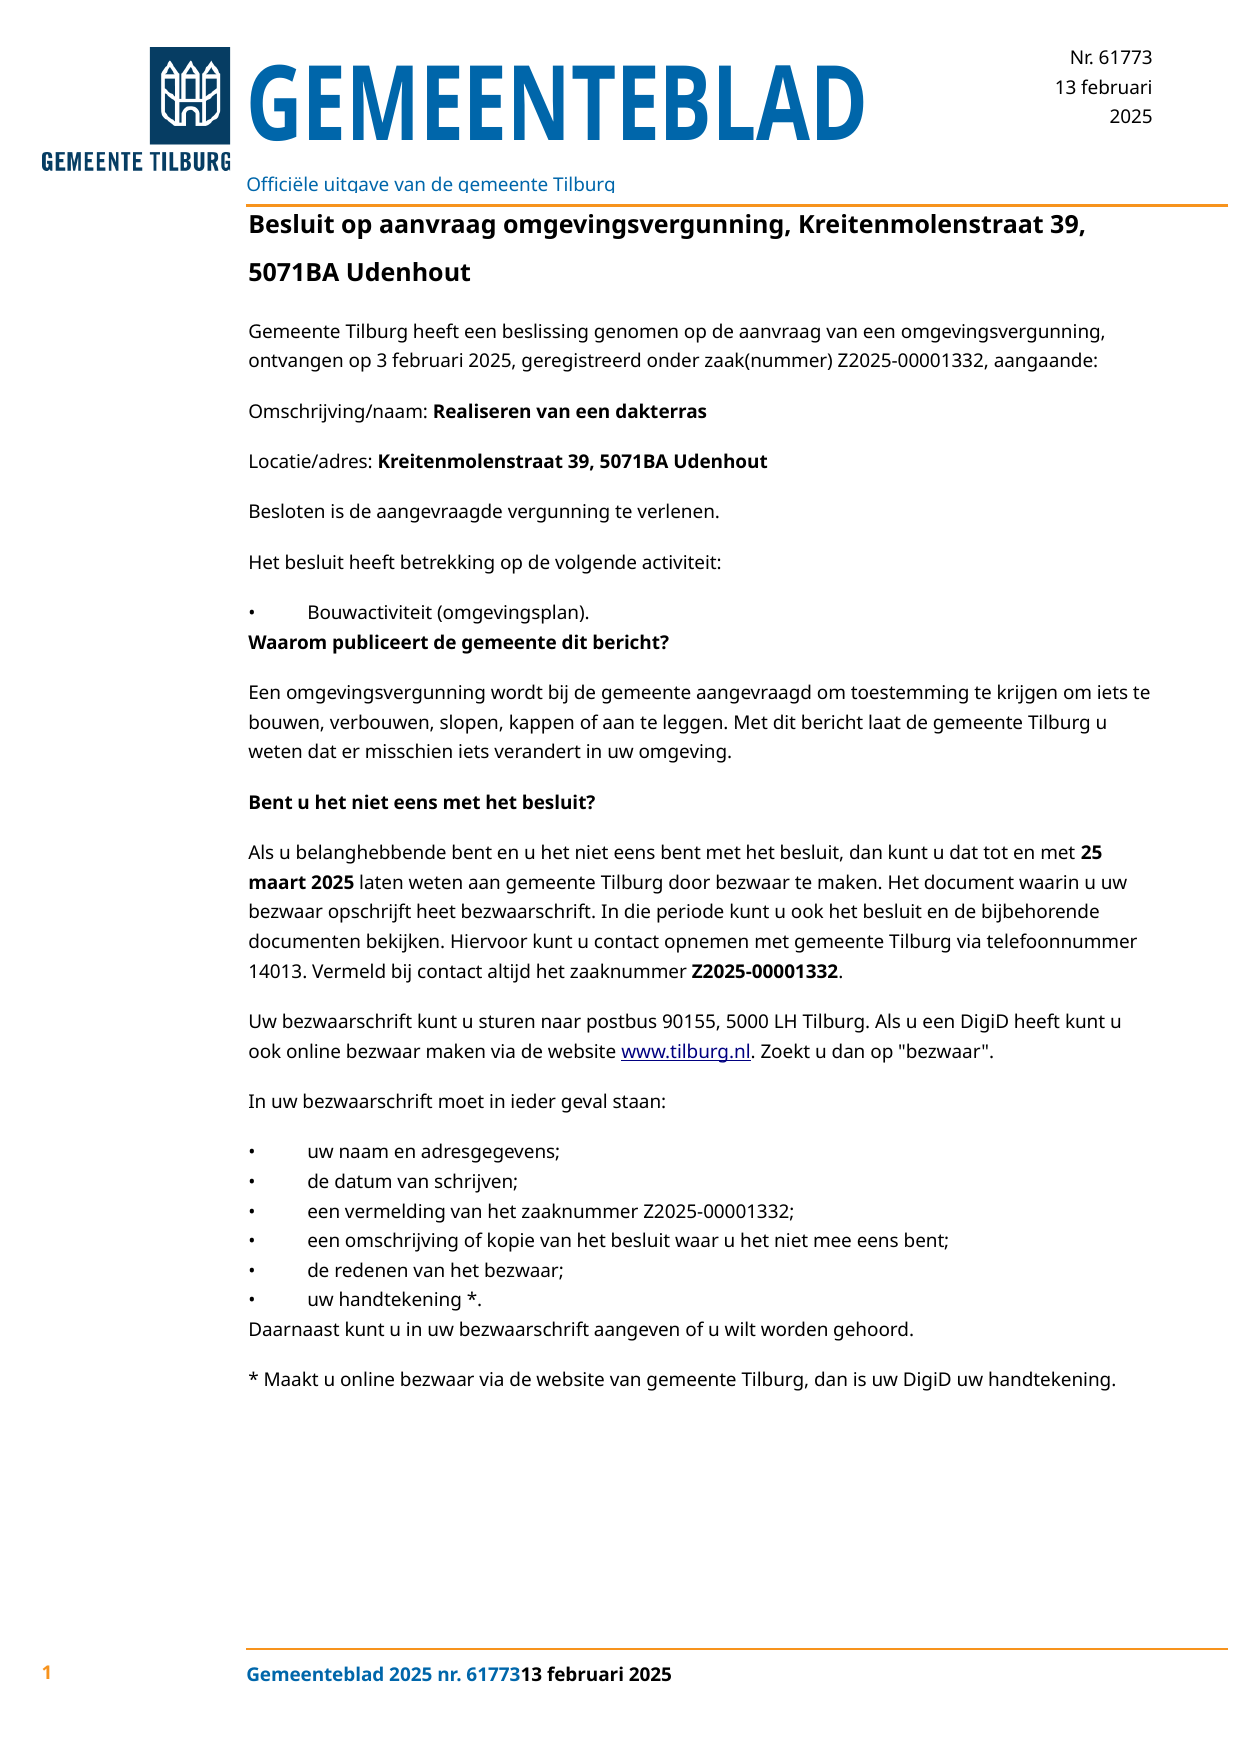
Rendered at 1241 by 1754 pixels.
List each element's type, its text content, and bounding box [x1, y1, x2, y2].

text Gemeente Tilburg heeft een beslissing genomen op de aanvraag van een omgevingsvergunning, ontvangen op 3 februari 2025, geregistreerd onder zaak(nummer) Z2025-00001332, aangaande: [248, 318, 1152, 373]
text Besluit op aanvraag omgevingsvergunning, Kreitenmolenstraat 39, 5071BA Udenhout [248, 207, 1152, 288]
list uw handtekening *. [248, 1287, 1152, 1312]
text Waarom publiceert de gemeente dit bericht? [248, 629, 1152, 655]
text Omschrijving/naam: Realiseren van een dakterras [248, 398, 1152, 424]
text Bent u het niet eens met het besluit? [248, 789, 1152, 815]
list een vermelding van het zaaknummer Z2025-00001332; [248, 1198, 1152, 1224]
list Bouwactiviteit (omgevingsplan). [248, 599, 1152, 625]
list een omschrijving of kopie van het besluit waar u het niet mee eens bent; [248, 1227, 1152, 1253]
list uw naam en adresgegevens; [248, 1139, 1152, 1164]
list de redenen van het bezwaar; [248, 1257, 1152, 1283]
text Daarnaast kunt u in uw bezwaarschrift aangeven of u wilt worden gehoord. [248, 1316, 1152, 1342]
text In uw bezwaarschrift moet in ieder geval staan: [248, 1088, 1152, 1114]
text Besloten is de aangevraagde vergunning te verlenen. [248, 499, 1152, 524]
picture [41, 47, 231, 172]
text * Maakt u online bezwaar via de website van gemeente Tilburg, dan is uw DigiD uw handtekening. [248, 1367, 1152, 1392]
text Uw bezwaarschrift kunt u sturen naar postbus 90155, 5000 LH Tilburg. Als u een DigiD heeft kunt u ook online bezwaar maken via de website www.tilburg.nl. Zoekt u dan op "bezwaar". [248, 1008, 1152, 1064]
text Locatie/adres: Kreitenmolenstraat 39, 5071BA Udenhout [248, 448, 1152, 474]
text Het besluit heeft betrekking op de volgende activiteit: [248, 549, 1152, 575]
text Als u belanghebbende bent en u het niet eens bent met het besluit, dan kunt u dat tot en met 25 maart 2025 laten weten aan gemeente Tilburg door bezwaar te maken. Het document waarin u uw bezwaar opschrijft heet bezwaarschrift. In die periode kunt u ook het besluit en de bijbehorende documenten bekijken. Hiervoor kunt u contact opnemen met gemeente Tilburg via telefoonnummer 14013. Vermeld bij contact altijd het zaaknummer Z2025-00001332. [248, 839, 1152, 984]
list de datum van schrijven; [248, 1168, 1152, 1194]
text Een omgevingsvergunning wordt bij de gemeente aangevraagd om toestemming te krijgen om iets te bouwen, verbouwen, slopen, kappen of aan te leggen. Met dit bericht laat de gemeente Tilburg u weten dat er misschien iets verandert in uw omgeving. [248, 679, 1152, 764]
